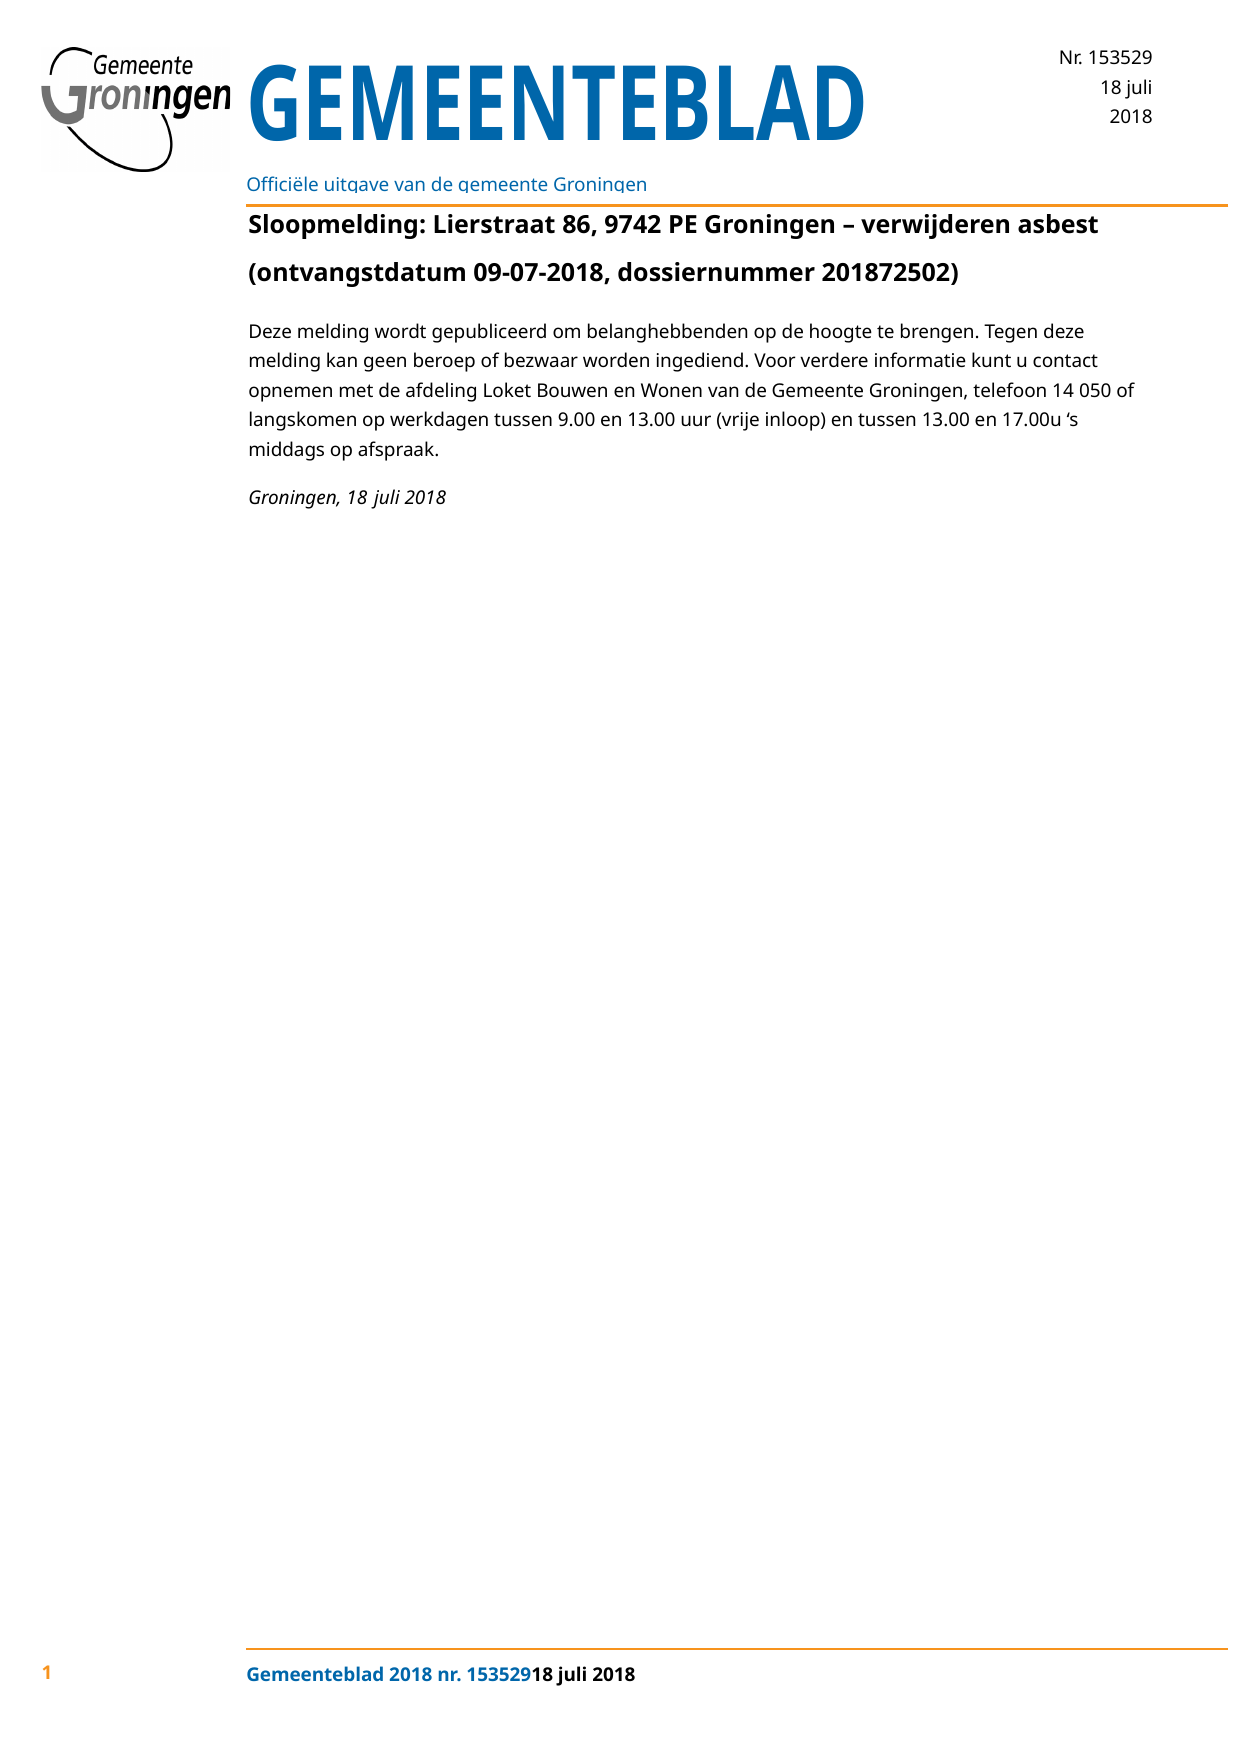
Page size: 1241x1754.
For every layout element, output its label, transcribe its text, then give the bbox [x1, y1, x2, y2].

text Groningen, 18 juli 2018 [248, 484, 1152, 510]
text Deze melding wordt gepubliceerd om belanghebbenden op de hoogte te brengen. Tegen deze melding kan geen beroep of bezwaar worden ingediend. Voor verdere informatie kunt u contact opnemen met de afdeling Loket Bouwen en Wonen van de Gemeente Groningen, telefoon 14 050 of langskomen op werkdagen tussen 9.00 en 13.00 uur (vrije inloop) en tussen 13.00 en 17.00u ‘s middags op afspraak. [248, 318, 1152, 462]
picture [41, 47, 231, 172]
text Sloopmelding: Lierstraat 86, 9742 PE Groningen – verwijderen asbest (ontvangstdatum 09-07-2018, dossiernummer 201872502) [248, 207, 1152, 288]
